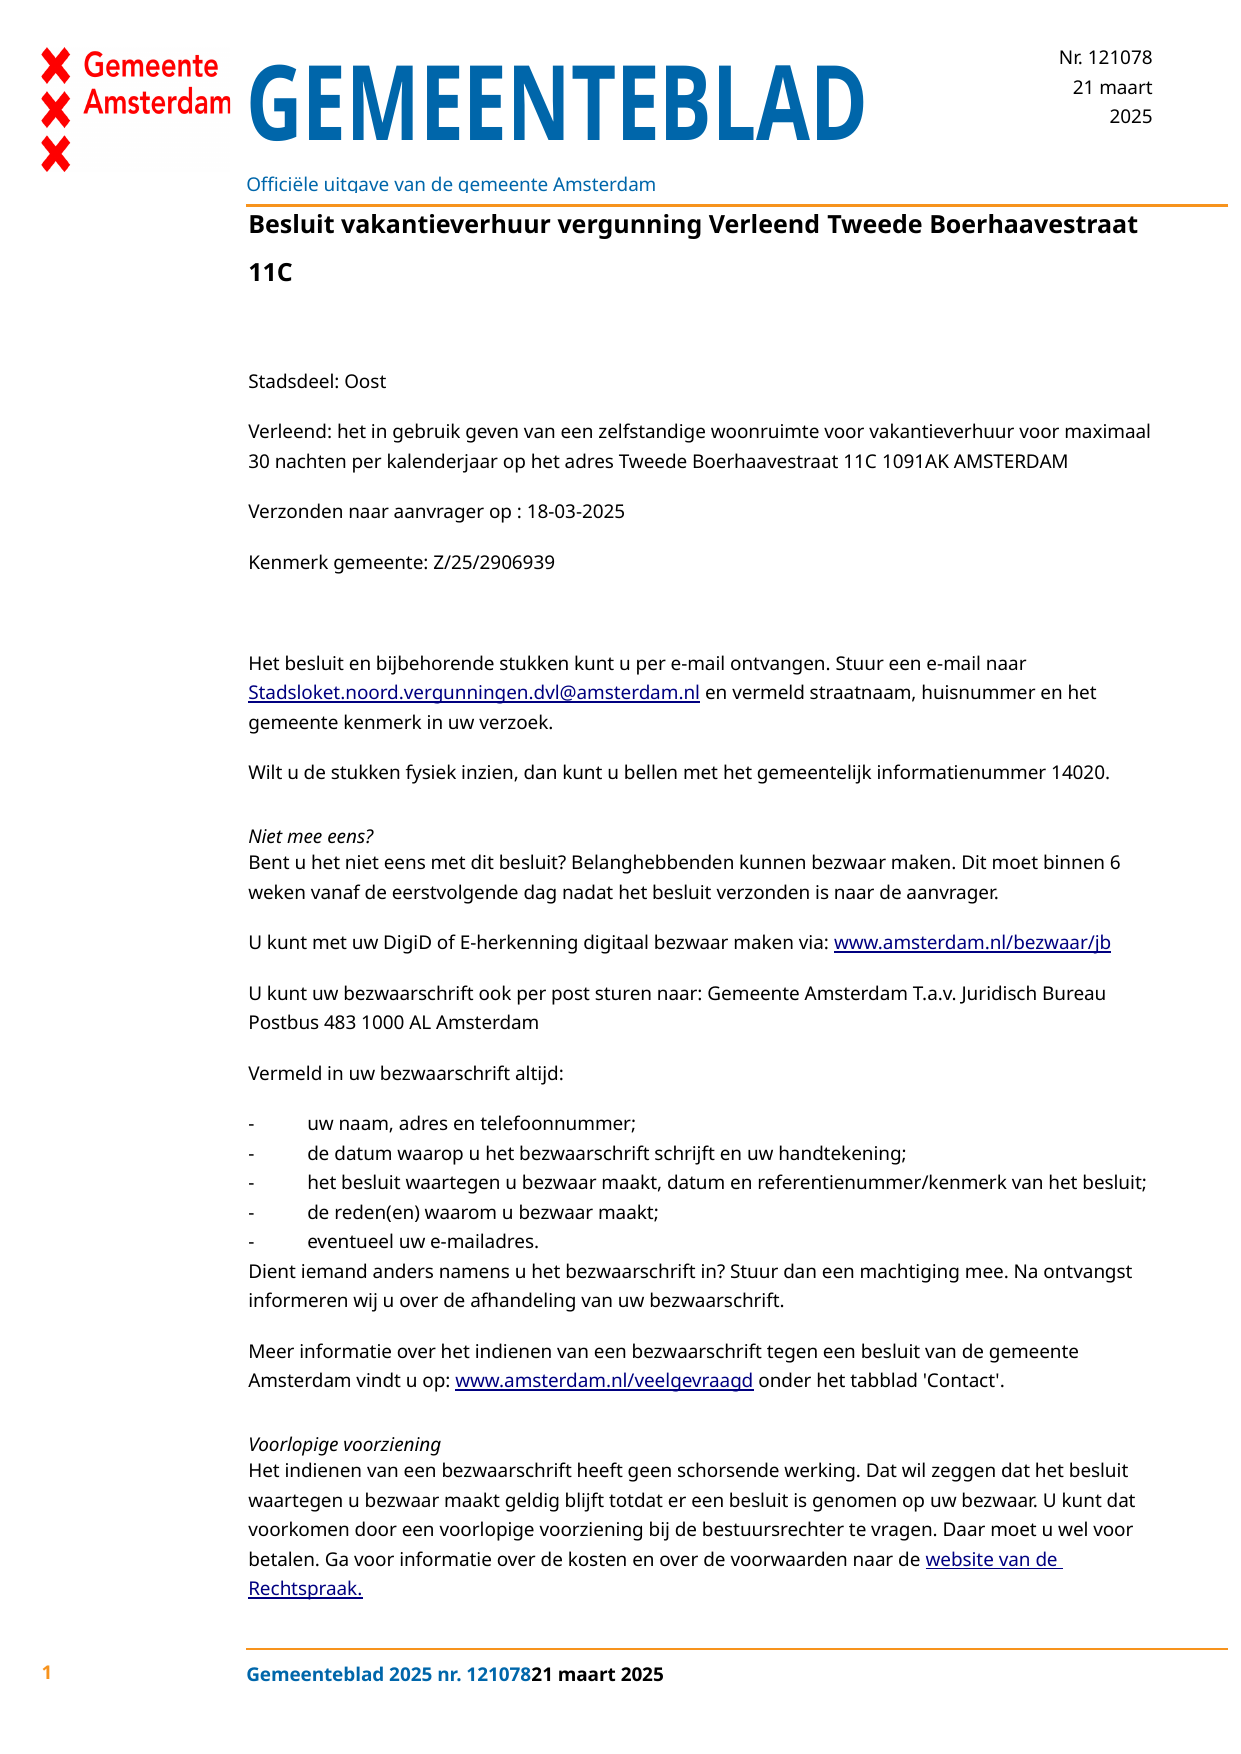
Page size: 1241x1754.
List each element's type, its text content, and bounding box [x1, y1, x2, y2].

text Dient iemand anders namens u het bezwaarschrift in? Stuur dan een machtiging mee. Na ontvangst informeren wij u over de afhandeling van uw bezwaarschrift. [248, 1258, 1152, 1313]
list de datum waarop u het bezwaarschrift schrijft en uw handtekening; [248, 1140, 1152, 1165]
text Besluit vakantieverhuur vergunning Verleend Tweede Boerhaavestraat 11C [248, 207, 1152, 288]
list eventueel uw e-mailadres. [248, 1228, 1152, 1254]
text Het indienen van een bezwaarschrift heeft geen schorsende werking. Dat wil zeggen dat het besluit waartegen u bezwaar maakt geldig blijft totdat er een besluit is genomen op uw bezwaar. U kunt dat voorkomen door een voorlopige voorziening bij de bestuursrechter te vragen. Daar moet u wel voor betalen. Ga voor informatie over de kosten en over de voorwaarden naar de website van de Rechtspraak. [248, 1457, 1152, 1601]
text Meer informatie over het indienen van een bezwaarschrift tegen een besluit van de gemeente Amsterdam vindt u op: www.amsterdam.nl/veelgevraagd onder het tabblad 'Contact'. [248, 1338, 1152, 1393]
text Verleend: het in gebruik geven van een zelfstandige woonruimte voor vakantieverhuur voor maximaal 30 nachten per kalenderjaar op het adres Tweede Boerhaavestraat 11C 1091AK AMSTERDAM [248, 419, 1152, 474]
text Stadsdeel: Oost [248, 368, 1152, 394]
text U kunt met uw DigiD of E-herkenning digitaal bezwaar maken via: www.amsterdam.nl/bezwaar/jb [248, 929, 1152, 955]
text Bent u het niet eens met dit besluit? Belanghebbenden kunnen bezwaar maken. Dit moet binnen 6 weken vanaf de eerstvolgende dag nadat het besluit verzonden is naar de aanvrager. [248, 849, 1152, 904]
text Niet mee eens? [248, 823, 1152, 849]
list uw naam, adres en telefoonnummer; [248, 1110, 1152, 1136]
list het besluit waartegen u bezwaar maakt, datum en referentienummer/kenmerk van het besluit; [248, 1169, 1152, 1195]
text Het besluit en bijbehorende stukken kunt u per e-mail ontvangen. Stuur een e-mail naar Stadsloket.noord.vergunningen.dvl@amsterdam.nl en vermeld straatnaam, huisnummer en het gemeente kenmerk in uw verzoek. [248, 650, 1152, 735]
picture [41, 47, 231, 172]
text Vermeld in uw bezwaarschrift altijd: [248, 1060, 1152, 1085]
text Verzonden naar aanvrager op : 18-03-2025 [248, 499, 1152, 524]
text Kenmerk gemeente: Z/25/2906939 [248, 549, 1152, 575]
text Wilt u de stukken fysiek inzien, dan kunt u bellen met het gemeentelijk informatienummer 14020. [248, 759, 1152, 785]
text Voorlopige voorziening [248, 1432, 1152, 1457]
text U kunt uw bezwaarschrift ook per post sturen naar: Gemeente Amsterdam T.a.v. Juridisch Bureau Postbus 483 1000 AL Amsterdam [248, 980, 1152, 1035]
list de reden(en) waarom u bezwaar maakt; [248, 1199, 1152, 1224]
